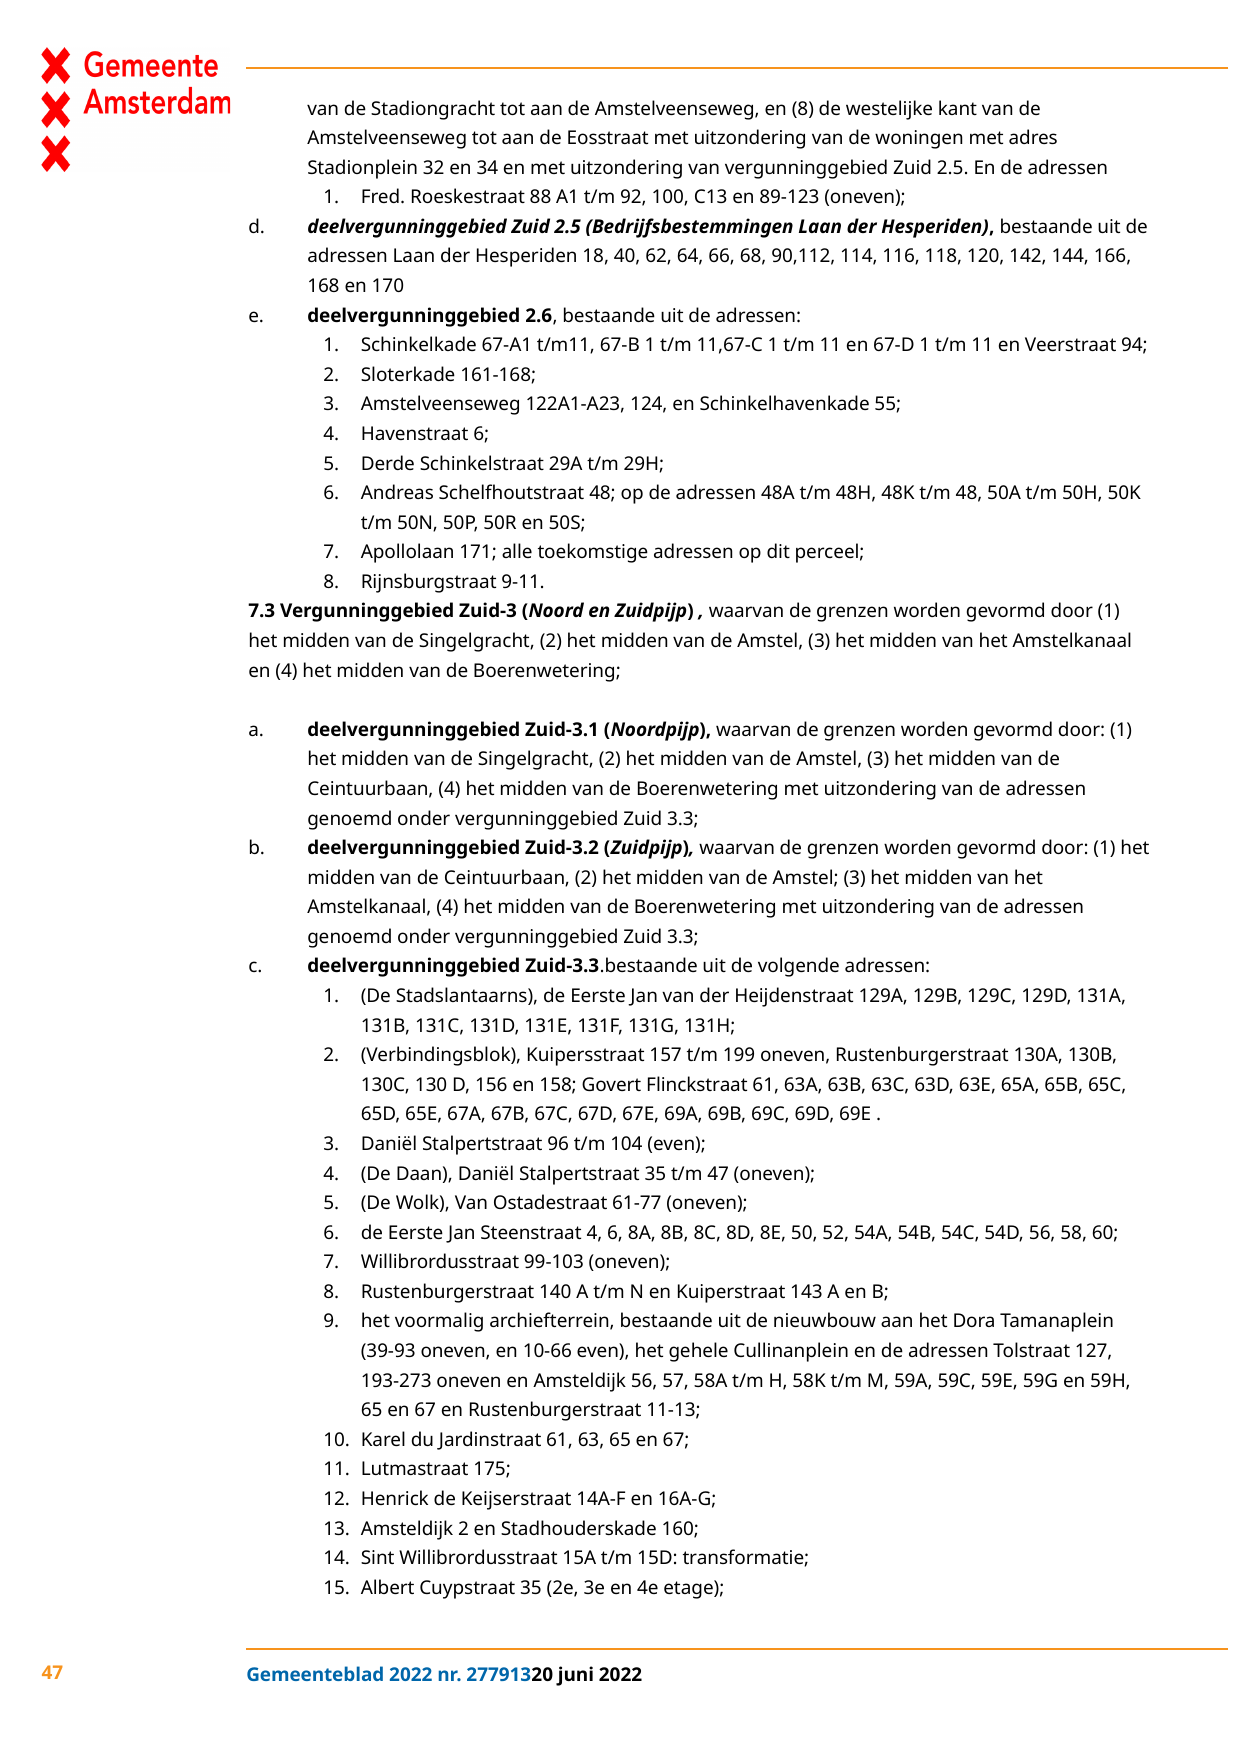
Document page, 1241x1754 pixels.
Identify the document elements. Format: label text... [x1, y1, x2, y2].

list deelvergunninggebied Zuid-3.2 (Zuidpijp), waarvan de grenzen worden gevormd door: (1) het midden van de Ceintuurbaan, (2) het midden van de Amstel; (3) het midden van het Amstelkanaal, (4) het midden van de Boerenwetering met uitzondering van de adressen genoemd onder vergunninggebied Zuid 3.3; [248, 834, 1152, 949]
list deelvergunninggebied Zuid 2.5 (Bedrijfsbestemmingen Laan der Hesperiden), bestaande uit de adressen Laan der Hesperiden 18, 40, 62, 64, 66, 68, 90,112, 114, 116, 118, 120, 142, 144, 166, 168 en 170 [248, 213, 1152, 298]
list Henrick de Keijserstraat 14A-F en 16A-G; [323, 1485, 1152, 1511]
list Schinkelkade 67-A1 t/m11, 67-B 1 t/m 11,67-C 1 t/m 11 en 67-D 1 t/m 11 en Veerstraat 94; [323, 331, 1152, 357]
list Sloterkade 161-168; [323, 361, 1152, 387]
list deelvergunninggebied 2.6, bestaande uit de adressen: [248, 302, 1152, 328]
list Havenstraat 6; [323, 420, 1152, 446]
list Derde Schinkelstraat 29A t/m 29H; [323, 450, 1152, 476]
list Willibrordusstraat 99-103 (oneven); [323, 1248, 1152, 1274]
list (Verbindingsblok), Kuipersstraat 157 t/m 199 oneven, Rustenburgerstraat 130A, 130B, 130C, 130 D, 156 en 158; Govert Flinckstraat 61, 63A, 63B, 63C, 63D, 63E, 65A, 65B, 65C, 65D, 65E, 67A, 67B, 67C, 67D, 67E, 69A, 69B, 69C, 69D, 69E . [323, 1041, 1152, 1126]
list Fred. Roeskestraat 88 A1 t/m 92, 100, C13 en 89-123 (oneven); [323, 183, 1152, 209]
list deelvergunninggebied Zuid-3.1 (Noordpijp), waarvan de grenzen worden gevormd door: (1) het midden van de Singelgracht, (2) het midden van de Amstel, (3) het midden van de Ceintuurbaan, (4) het midden van de Boerenwetering met uitzondering van de adressen genoemd onder vergunninggebied Zuid 3.3; [248, 716, 1152, 831]
list Apollolaan 171; alle toekomstige adressen op dit perceel; [323, 538, 1152, 564]
list Rustenburgerstraat 140 A t/m N en Kuiperstraat 143 A en B; [323, 1278, 1152, 1304]
list de Eerste Jan Steenstraat 4, 6, 8A, 8B, 8C, 8D, 8E, 50, 52, 54A, 54B, 54C, 54D, 56, 58, 60; [323, 1219, 1152, 1245]
list Amsteldijk 2 en Stadhouderskade 160; [323, 1515, 1152, 1541]
list Sint Willibrordusstraat 15A t/m 15D: transformatie; [323, 1544, 1152, 1570]
list Rijnsburgstraat 9-11. [323, 568, 1152, 594]
list Albert Cuypstraat 35 (2e, 3e en 4e etage); [323, 1574, 1152, 1600]
list deelvergunninggebied Zuid-3.3.bestaande uit de volgende adressen: [248, 953, 1152, 978]
list Lutmastraat 175; [323, 1456, 1152, 1481]
list van de Stadiongracht tot aan de Amstelveenseweg, en (8) de westelijke kant van de Amstelveenseweg tot aan de Eosstraat met uitzondering van de woningen met adres Stadionplein 32 en 34 en met uitzondering van vergunninggebied Zuid 2.5. En de adressen [248, 95, 1152, 180]
text 7.3 Vergunninggebied Zuid-3 (Noord en Zuidpijp) , waarvan de grenzen worden gevormd door (1) het midden van de Singelgracht, (2) het midden van de Amstel, (3) het midden van het Amstelkanaal en (4) het midden van de Boerenwetering; [248, 598, 1152, 683]
picture [41, 47, 231, 172]
list Amstelveenseweg 122A1-A23, 124, en Schinkelhavenkade 55; [323, 391, 1152, 416]
list (De Wolk), Van Ostadestraat 61-77 (oneven); [323, 1189, 1152, 1215]
list (De Daan), Daniël Stalpertstraat 35 t/m 47 (oneven); [323, 1160, 1152, 1186]
list Daniël Stalpertstraat 96 t/m 104 (even); [323, 1130, 1152, 1156]
list Andreas Schelfhoutstraat 48; op de adressen 48A t/m 48H, 48K t/m 48, 50A t/m 50H, 50K t/m 50N, 50P, 50R en 50S; [323, 479, 1152, 535]
list (De Stadslantaarns), de Eerste Jan van der Heijdenstraat 129A, 129B, 129C, 129D, 131A, 131B, 131C, 131D, 131E, 131F, 131G, 131H; [323, 982, 1152, 1038]
list Karel du Jardinstraat 61, 63, 65 en 67; [323, 1426, 1152, 1452]
list het voormalig archiefterrein, bestaande uit de nieuwbouw aan het Dora Tamanaplein (39-93 oneven, en 10-66 even), het gehele Cullinanplein en de adressen Tolstraat 127, 193-273 oneven en Amsteldijk 56, 57, 58A t/m H, 58K t/m M, 59A, 59C, 59E, 59G en 59H, 65 en 67 en Rustenburgerstraat 11-13; [323, 1308, 1152, 1422]
